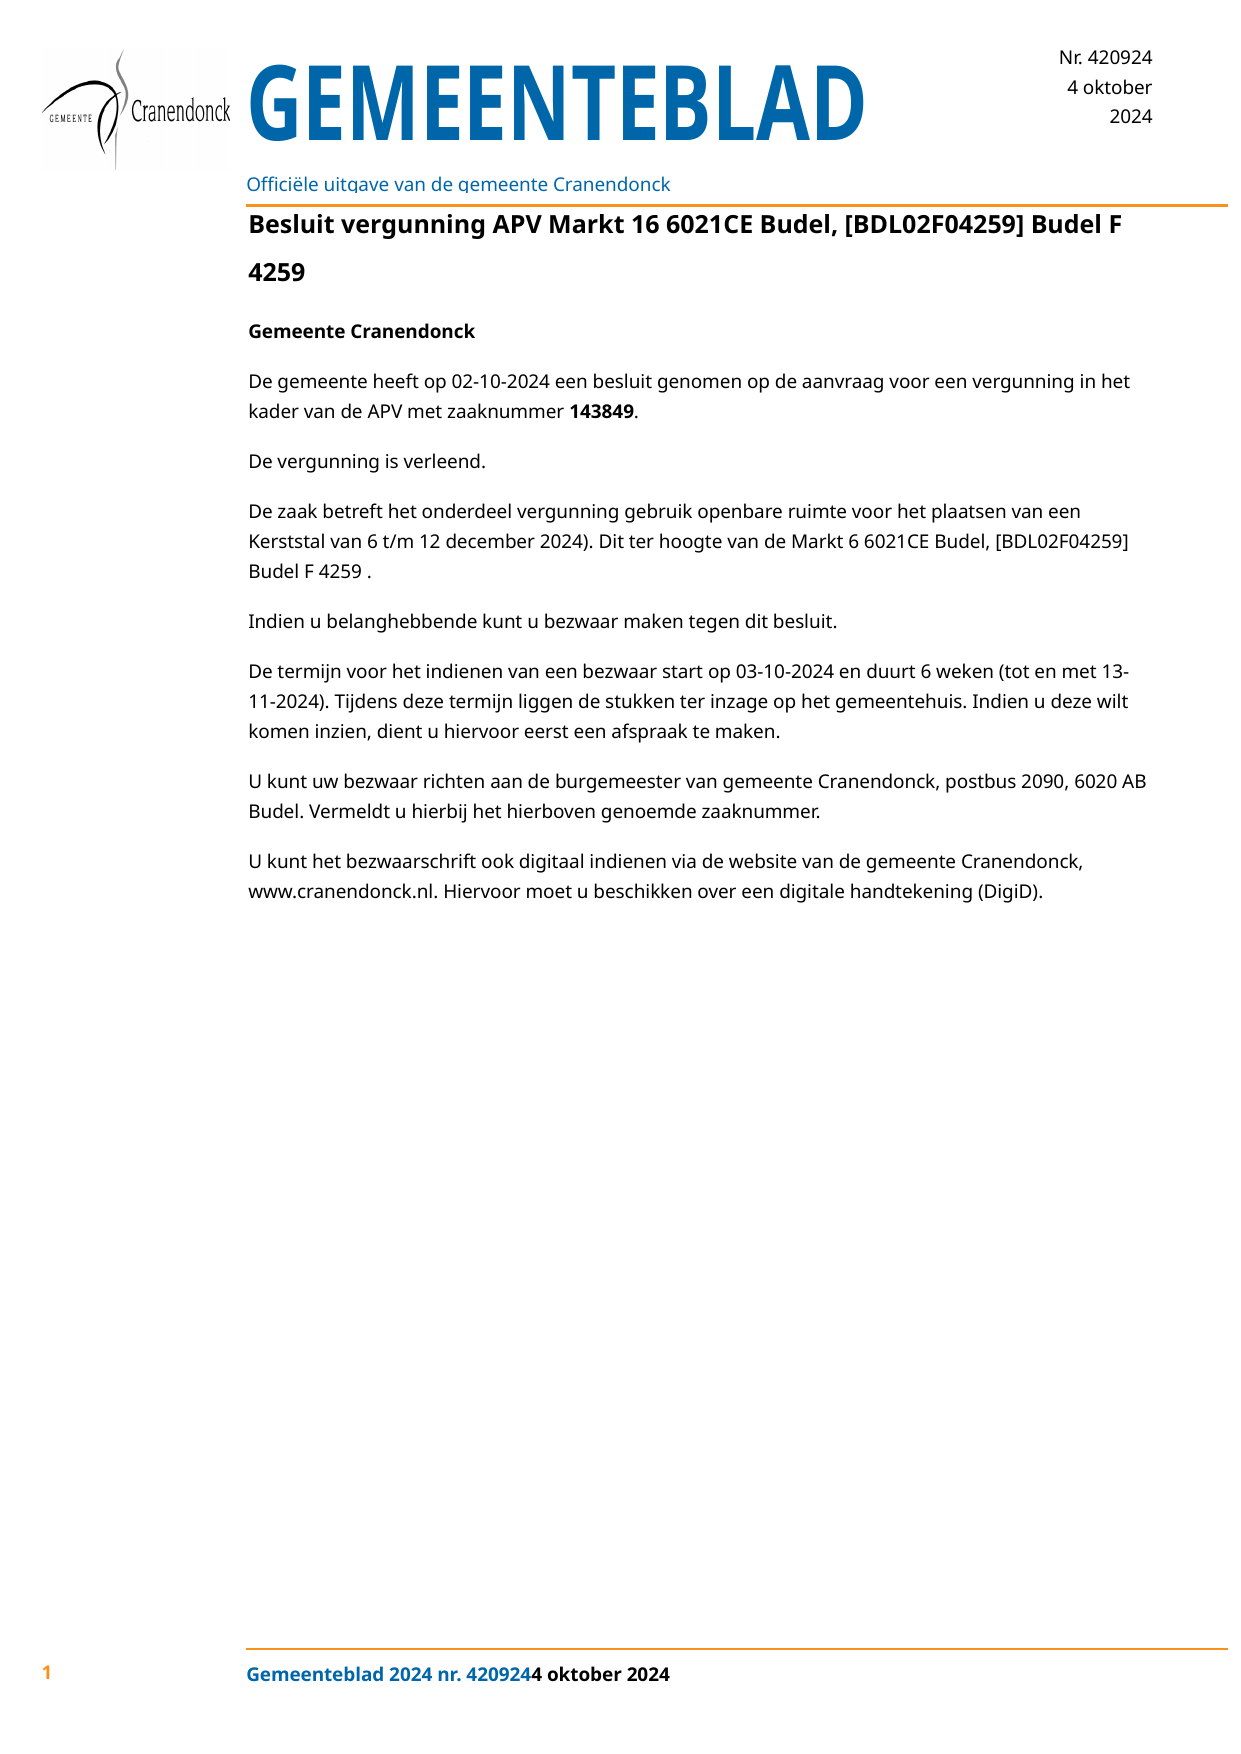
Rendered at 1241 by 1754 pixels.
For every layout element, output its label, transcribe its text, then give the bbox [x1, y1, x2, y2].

text U kunt uw bezwaar richten aan de burgemeester van gemeente Cranendonck, postbus 2090, 6020 AB Budel. Vermeldt u hierbij het hierboven genoemde zaaknummer. [248, 768, 1152, 824]
text De zaak betreft het onderdeel vergunning gebruik openbare ruimte voor het plaatsen van een Kerststal van 6 t/m 12 december 2024). Dit ter hoogte van de Markt 6 6021CE Budel, [BDL02F04259] Budel F 4259 . [248, 499, 1152, 584]
text De gemeente heeft op 02-10-2024 een besluit genomen op de aanvraag voor een vergunning in het kader van de APV met zaaknummer 143849. [248, 368, 1152, 424]
text De termijn voor het indienen van een bezwaar start op 03-10-2024 en duurt 6 weken (tot en met 13-11-2024). Tijdens deze termijn liggen de stukken ter inzage op het gemeentehuis. Indien u deze wilt komen inzien, dient u hiervoor eerst een afspraak te maken. [248, 659, 1152, 744]
text U kunt het bezwaarschrift ook digitaal indienen via de website van de gemeente Cranendonck, www.cranendonck.nl. Hiervoor moet u beschikken over een digitale handtekening (DigiD). [248, 848, 1152, 904]
text Indien u belanghebbende kunt u bezwaar maken tegen dit besluit. [248, 608, 1152, 634]
text Gemeente Cranendonck [248, 318, 1152, 344]
text Besluit vergunning APV Markt 16 6021CE Budel, [BDL02F04259] Budel F 4259 [248, 207, 1152, 288]
text De vergunning is verleend. [248, 448, 1152, 474]
picture [41, 47, 231, 172]
